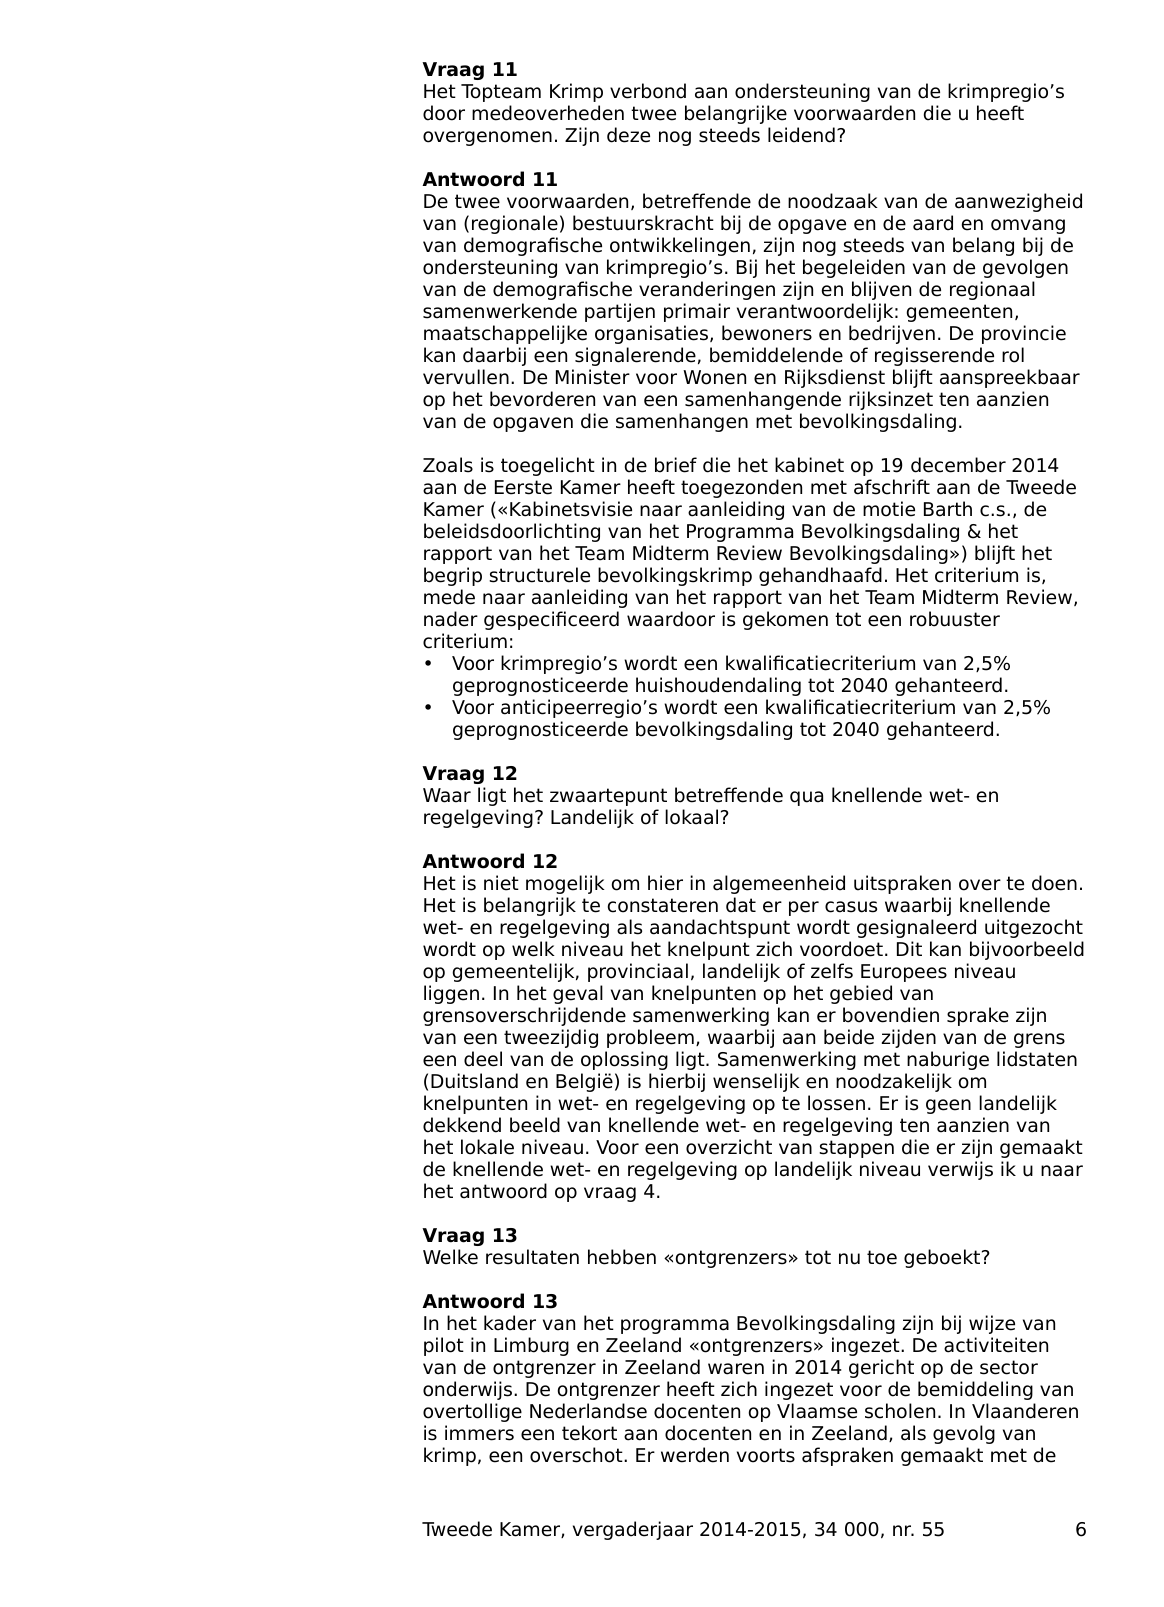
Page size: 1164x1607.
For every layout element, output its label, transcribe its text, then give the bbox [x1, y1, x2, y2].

text Het is niet mogelijk om hier in algemeenheid uitspraken over te doen. Het is belangrijk te constateren dat er per casus waarbij knellende wet- en regelgeving als aandachtspunt wordt gesignaleerd uitgezocht wordt op welk niveau het knelpunt zich voordoet. Dit kan bijvoorbeeld op gemeentelijk, provinciaal, landelijk of zelfs Europees niveau liggen. In het geval van knelpunten op het gebied van grensoverschrijdende samenwerking kan er bovendien sprake zijn van een tweezijdig probleem, waarbij aan beide zijden van de grens een deel van de oplossing ligt. Samenwerking met naburige lidstaten (Duitsland en België) is hierbij wenselijk en noodzakelijk om knelpunten in wet- en regelgeving op te lossen. Er is geen landelijk dekkend beeld van knellende wet- en regelgeving ten aanzien van het lokale niveau. Voor een overzicht van stappen die er zijn gemaakt de knellende wet- en regelgeving op landelijk niveau verwijs ik u naar het antwoord op vraag 4. [422, 873, 1087, 1203]
text Antwoord 11 [422, 169, 1087, 191]
text De twee voorwaarden, betreffende de noodzaak van de aanwezigheid van (regionale) bestuurskracht bij de opgave en de aard en omvang van demografische ontwikkelingen, zijn nog steeds van belang bij de ondersteuning van krimpregio’s. Bij het begeleiden van de gevolgen van de demografische veranderingen zijn en blijven de regionaal samenwerkende partijen primair verantwoordelijk: gemeenten, maatschappelijke organisaties, bewoners en bedrijven. De provincie kan daarbij een signalerende, bemiddelende of regisserende rol vervullen. De Minister voor Wonen en Rijksdienst blijft aanspreekbaar op het bevorderen van een samenhangende rijksinzet ten aanzien van de opgaven die samenhangen met bevolkingsdaling. [422, 191, 1087, 433]
text Vraag 12 [422, 763, 1087, 785]
text • Voor anticipeerregio’s wordt een kwalificatiecriterium van 2,5% geprognosticeerde bevolkingsdaling tot 2040 gehanteerd. [422, 697, 1087, 741]
text Vraag 13 [422, 1225, 1087, 1247]
text Vraag 11 [422, 59, 1087, 81]
text Waar ligt het zwaartepunt betreffende qua knellende wet- en regelgeving? Landelijk of lokaal? [422, 785, 1087, 829]
text In het kader van het programma Bevolkingsdaling zijn bij wijze van pilot in Limburg en Zeeland «ontgrenzers» ingezet. De activiteiten van de ontgrenzer in Zeeland waren in 2014 gericht op de sector onderwijs. De ontgrenzer heeft zich ingezet voor de bemiddeling van overtollige Nederlandse docenten op Vlaamse scholen. In Vlaanderen is immers een tekort aan docenten en in Zeeland, als gevolg van krimp, een overschot. Er werden voorts afspraken gemaakt met de [422, 1313, 1087, 1467]
text Het Topteam Krimp verbond aan ondersteuning van de krimpregio’s door medeoverheden twee belangrijke voorwaarden die u heeft overgenomen. Zijn deze nog steeds leidend? [422, 81, 1087, 147]
text Welke resultaten hebben «ontgrenzers» tot nu toe geboekt? [422, 1247, 1087, 1269]
text Antwoord 12 [422, 851, 1087, 873]
text Zoals is toegelicht in de brief die het kabinet op 19 december 2014 aan de Eerste Kamer heeft toegezonden met afschrift aan de Tweede Kamer («Kabinetsvisie naar aanleiding van de motie Barth c.s., de beleidsdoorlichting van het Programma Bevolkingsdaling & het rapport van het Team Midterm Review Bevolkingsdaling») blijft het begrip structurele bevolkingskrimp gehandhaafd. Het criterium is, mede naar aanleiding van het rapport van het Team Midterm Review, nader gespecificeerd waardoor is gekomen tot een robuuster criterium: [422, 455, 1087, 653]
text Antwoord 13 [422, 1291, 1087, 1313]
text • Voor krimpregio’s wordt een kwalificatiecriterium van 2,5% geprognosticeerde huishoudendaling tot 2040 gehanteerd. [422, 653, 1087, 697]
